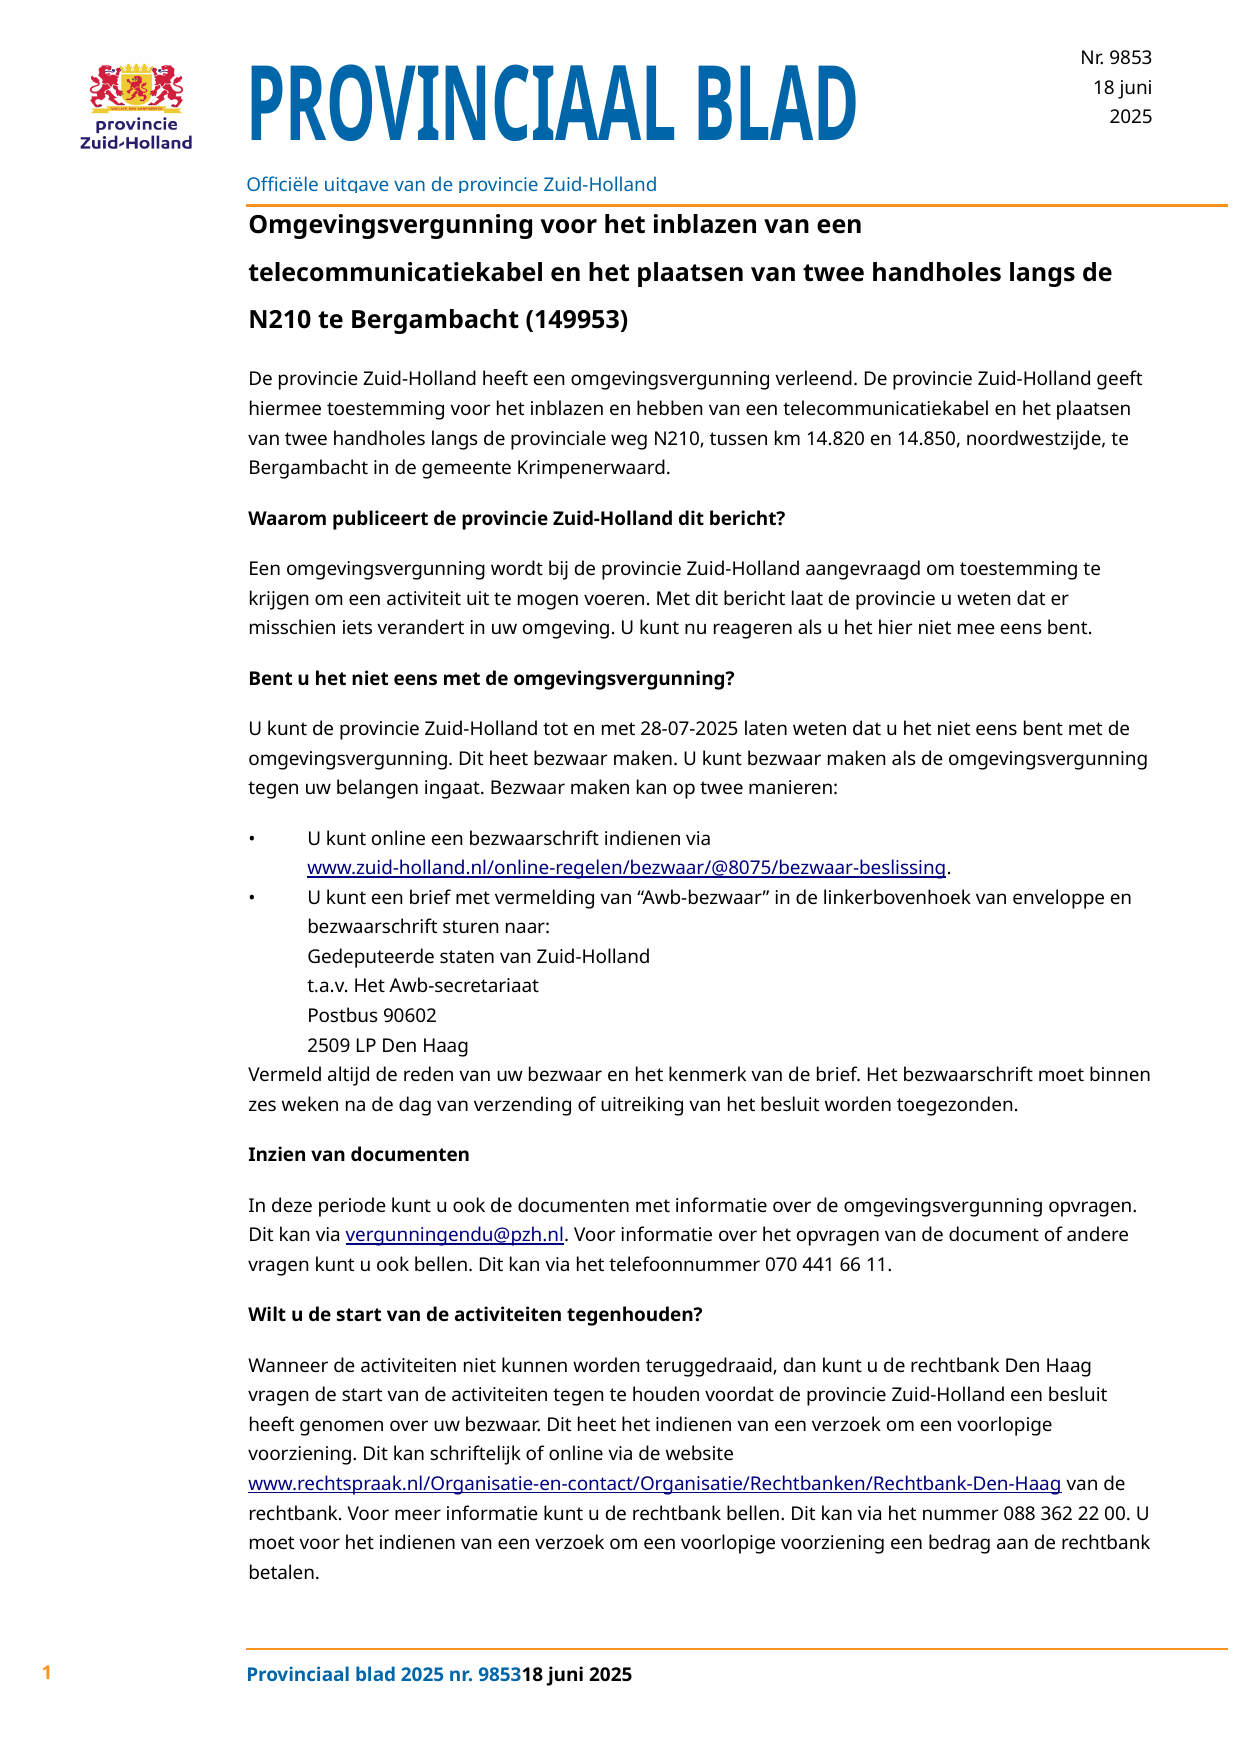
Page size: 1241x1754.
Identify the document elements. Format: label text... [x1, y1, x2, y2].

text Bent u het niet eens met de omgevingsvergunning? [248, 665, 1152, 690]
list Postbus 90602 [248, 1002, 1152, 1028]
list Gedeputeerde staten van Zuid-Holland [248, 943, 1152, 969]
picture [41, 47, 231, 172]
text Omgevingsvergunning voor het inblazen van een telecommunicatiekabel en het plaatsen van twee handholes langs de N210 te Bergambacht (149953) [248, 207, 1152, 336]
text Inzien van documenten [248, 1141, 1152, 1167]
text Vermeld altijd de reden van uw bezwaar en het kenmerk van de brief. Het bezwaarschrift moet binnen zes weken na de dag van verzending of uitreiking van het besluit worden toegezonden. [248, 1061, 1152, 1117]
text Wanneer de activiteiten niet kunnen worden teruggedraaid, dan kunt u de rechtbank Den Haag vragen de start van de activiteiten tegen te houden voordat de provincie Zuid-Holland een besluit heeft genomen over uw bezwaar. Dit heet het indienen van een verzoek om een voorlopige voorziening. Dit kan schriftelijk of online via de website www.rechtspraak.nl/Organisatie-en-contact/Organisatie/Rechtbanken/Rechtbank-Den-Haag van de rechtbank. Voor meer informatie kunt u de rechtbank bellen. Dit kan via het nummer 088 362 22 00. U moet voor het indienen van een verzoek om een voorlopige voorziening een bedrag aan de rechtbank betalen. [248, 1352, 1152, 1584]
list U kunt online een bezwaarschrift indienen via www.zuid-holland.nl/online-regelen/bezwaar/@8075/bezwaar-beslissing. [248, 825, 1152, 880]
text Wilt u de start van de activiteiten tegenhouden? [248, 1301, 1152, 1327]
list U kunt een brief met vermelding van “Awb-bezwaar” in de linkerbovenhoek van enveloppe en bezwaarschrift sturen naar: [248, 884, 1152, 939]
text Waarom publiceert de provincie Zuid-Holland dit bericht? [248, 505, 1152, 530]
text U kunt de provincie Zuid-Holland tot en met 28-07-2025 laten weten dat u het niet eens bent met de omgevingsvergunning. Dit heet bezwaar maken. U kunt bezwaar maken als de omgevingsvergunning tegen uw belangen ingaat. Bezwaar maken kan op twee manieren: [248, 715, 1152, 800]
text De provincie Zuid-Holland heeft een omgevingsvergunning verleend. De provincie Zuid-Holland geeft hiermee toestemming voor het inblazen en hebben van een telecommunicatiekabel en het plaatsen van twee handholes langs de provinciale weg N210, tussen km 14.820 en 14.850, noordwestzijde, te Bergambacht in de gemeente Krimpenerwaard. [248, 366, 1152, 480]
list 2509 LP Den Haag [248, 1032, 1152, 1057]
text In deze periode kunt u ook de documenten met informatie over de omgevingsvergunning opvragen. Dit kan via vergunningendu@pzh.nl. Voor informatie over het opvragen van de document of andere vragen kunt u ook bellen. Dit kan via het telefoonnummer 070 441 66 11. [248, 1192, 1152, 1277]
text Een omgevingsvergunning wordt bij de provincie Zuid-Holland aangevraagd om toestemming te krijgen om een activiteit uit te mogen voeren. Met dit bericht laat de provincie u weten dat er misschien iets verandert in uw omgeving. U kunt nu reageren als u het hier niet mee eens bent. [248, 555, 1152, 640]
list t.a.v. Het Awb-secretariaat [248, 973, 1152, 998]
